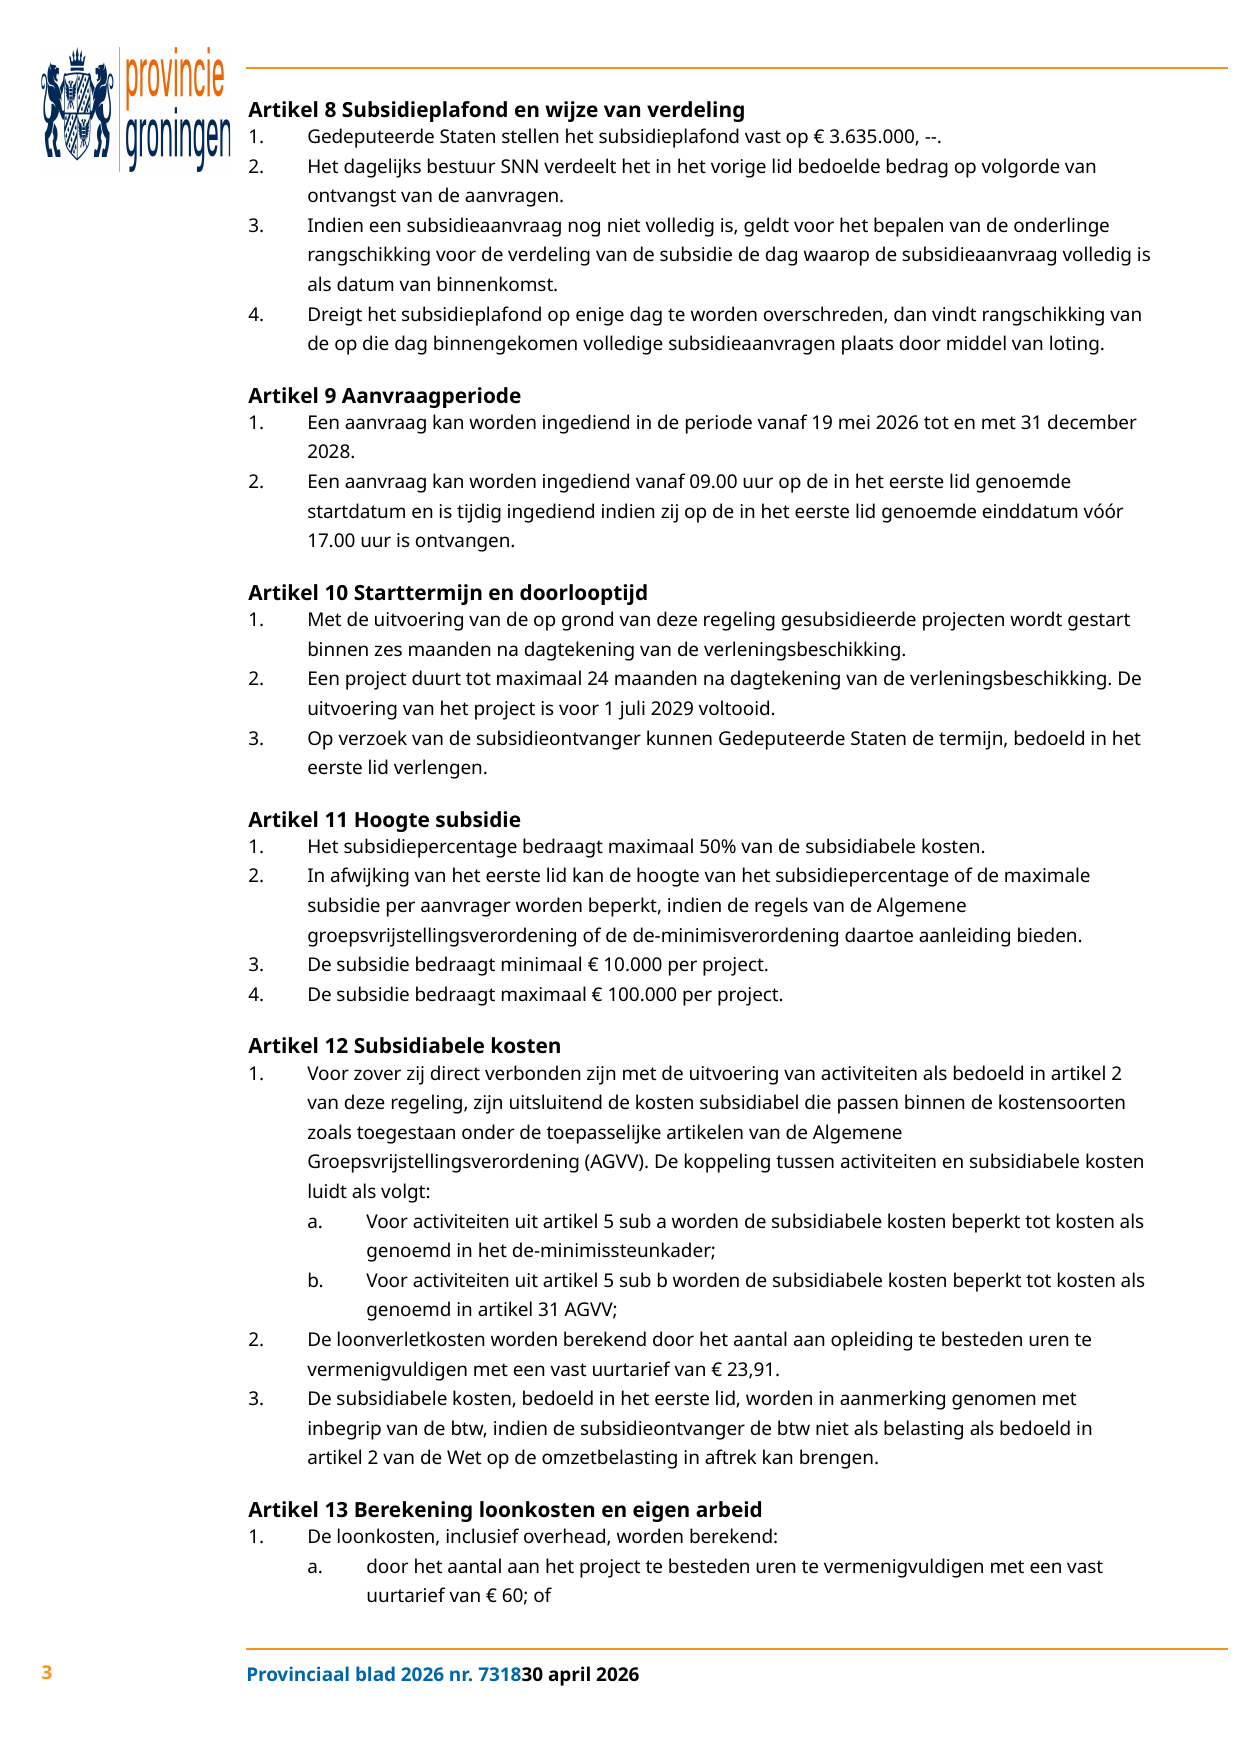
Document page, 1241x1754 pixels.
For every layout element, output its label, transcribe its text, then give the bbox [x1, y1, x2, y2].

text Artikel 12 Subsidiabele kosten [248, 1031, 1152, 1060]
text Artikel 11 Hoogte subsidie [248, 805, 1152, 833]
list Op verzoek van de subsidieontvanger kunnen Gedeputeerde Staten de termijn, bedoeld in het eerste lid verlengen. [248, 725, 1152, 780]
list De loonkosten, inclusief overhead, worden berekend: [248, 1523, 1152, 1549]
list Het subsidiepercentage bedraagt maximaal 50% van de subsidiabele kosten. [248, 833, 1152, 859]
picture [41, 47, 231, 172]
list door het aantal aan het project te besteden uren te vermenigvuldigen met een vast uurtarief van € 60; of [307, 1553, 1152, 1608]
list Indien een subsidieaanvraag nog niet volledig is, geldt voor het bepalen van de onderlinge rangschikking voor de verdeling van de subsidie de dag waarop de subsidieaanvraag volledig is als datum van binnenkomst. [248, 212, 1152, 297]
list Dreigt het subsidieplafond op enige dag te worden overschreden, dan vindt rangschikking van de op die dag binnengekomen volledige subsidieaanvragen plaats door middel van loting. [248, 301, 1152, 356]
list De subsidiabele kosten, bedoeld in het eerste lid, worden in aanmerking genomen met inbegrip van de btw, indien de subsidieontvanger de btw niet als belasting als bedoeld in artikel 2 van de Wet op de omzetbelasting in aftrek kan brengen. [248, 1385, 1152, 1470]
text Artikel 10 Starttermijn en doorlooptijd [248, 578, 1152, 606]
list Een project duurt tot maximaal 24 maanden na dagtekening van de verleningsbeschikking. De uitvoering van het project is voor 1 juli 2029 voltooid. [248, 666, 1152, 721]
list In afwijking van het eerste lid kan de hoogte van het subsidiepercentage of de maximale subsidie per aanvrager worden beperkt, indien de regels van de Algemene groepsvrijstellingsverordening of de de-minimisverordening daartoe aanleiding bieden. [248, 863, 1152, 948]
list Voor activiteiten uit artikel 5 sub a worden de subsidiabele kosten beperkt tot kosten als genoemd in het de‑minimissteunkader; [307, 1208, 1152, 1263]
list Voor zover zij direct verbonden zijn met de uitvoering van activiteiten als bedoeld in artikel 2 van deze regeling, zijn uitsluitend de kosten subsidiabel die passen binnen de kostensoorten zoals toegestaan onder de toepasselijke artikelen van de Algemene Groepsvrijstellingsverordening (AGVV). De koppeling tussen activiteiten en subsidiabele kosten luidt als volgt: [248, 1060, 1152, 1204]
list Een aanvraag kan worden ingediend vanaf 09.00 uur op de in het eerste lid genoemde startdatum en is tijdig ingediend indien zij op de in het eerste lid genoemde einddatum vóór 17.00 uur is ontvangen. [248, 468, 1152, 553]
list De subsidie bedraagt minimaal € 10.000 per project. [248, 951, 1152, 977]
list Het dagelijks bestuur SNN verdeelt het in het vorige lid bedoelde bedrag op volgorde van ontvangst van de aanvragen. [248, 153, 1152, 208]
list De subsidie bedraagt maximaal € 100.000 per project. [248, 981, 1152, 1007]
text Artikel 9 Aanvraagperiode [248, 381, 1152, 409]
text Artikel 8 Subsidieplafond en wijze van verdeling [248, 95, 1152, 123]
list Met de uitvoering van de op grond van deze regeling gesubsidieerde projecten wordt gestart binnen zes maanden na dagtekening van de verleningsbeschikking. [248, 606, 1152, 662]
list Gedeputeerde Staten stellen het subsidieplafond vast op € 3.635.000, --. [248, 123, 1152, 149]
list Een aanvraag kan worden ingediend in de periode vanaf 19 mei 2026 tot en met 31 december 2028. [248, 409, 1152, 464]
list Voor activiteiten uit artikel 5 sub b worden de subsidiabele kosten beperkt tot kosten als genoemd in artikel 31 AGVV; [307, 1267, 1152, 1322]
text Artikel 13 Berekening loonkosten en eigen arbeid [248, 1495, 1152, 1523]
list De loonverletkosten worden berekend door het aantal aan opleiding te besteden uren te vermenigvuldigen met een vast uurtarief van € 23,91. [248, 1326, 1152, 1381]
